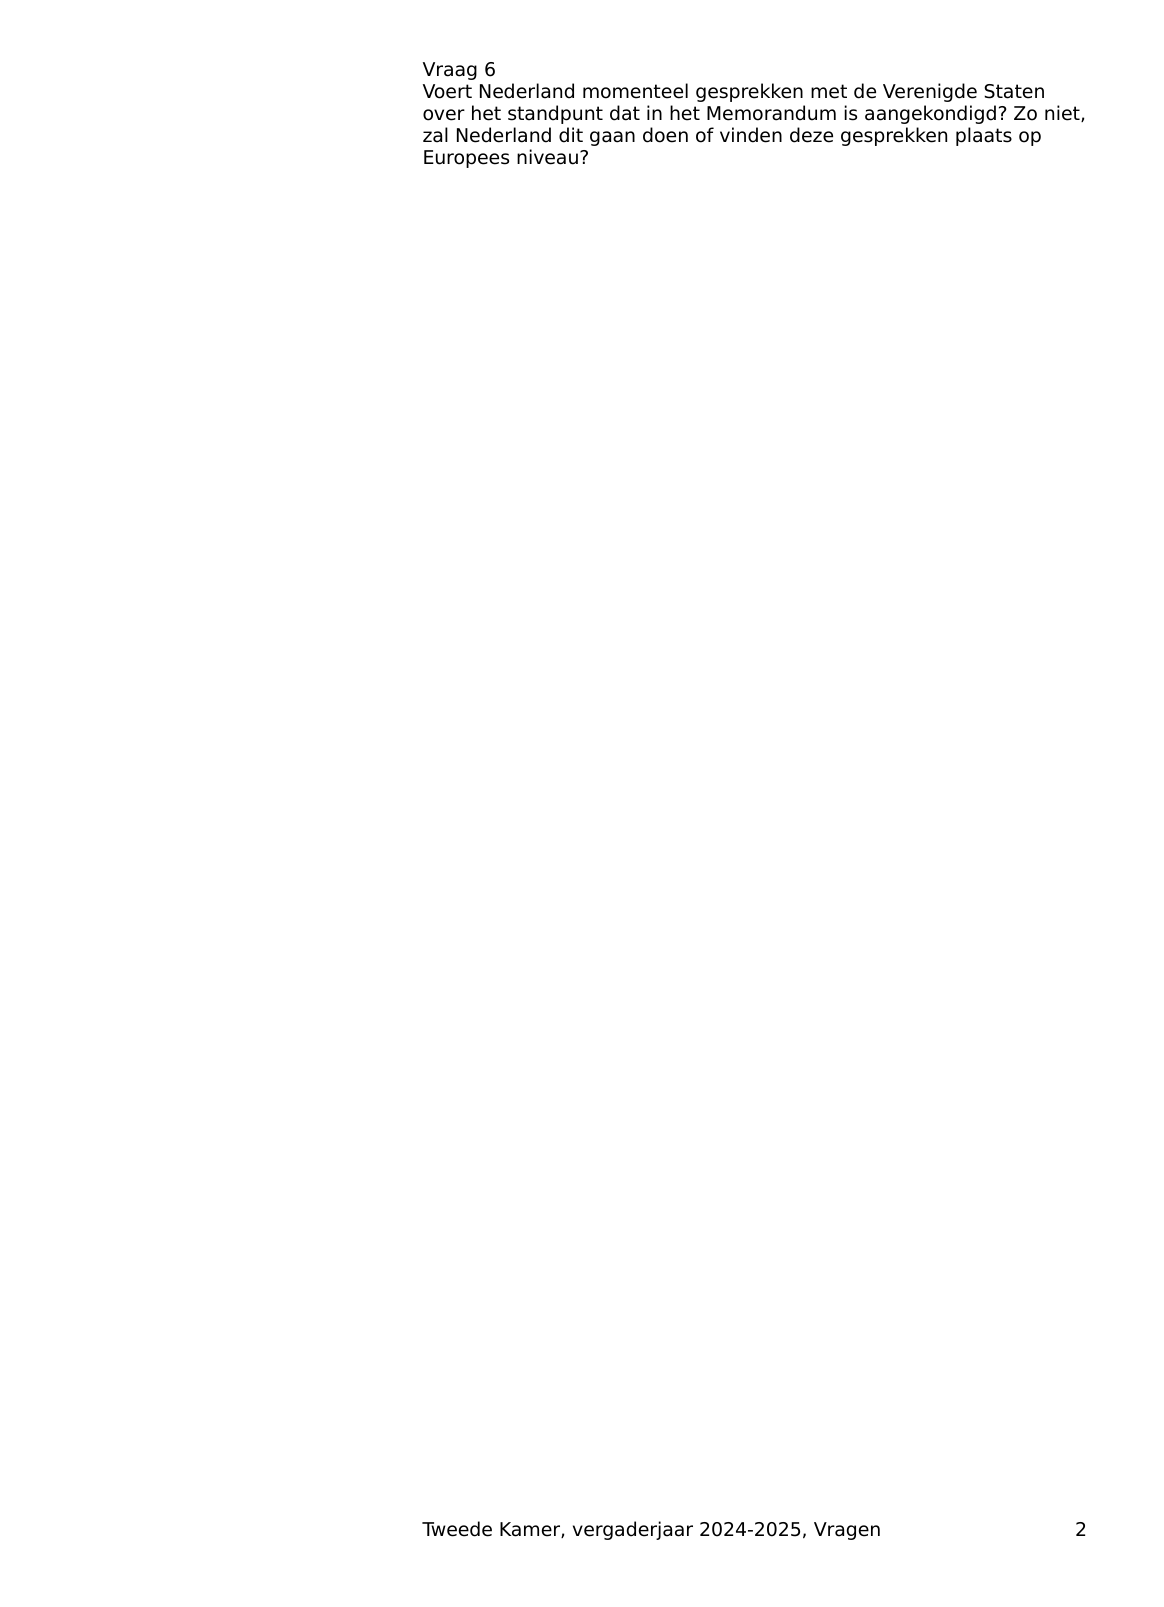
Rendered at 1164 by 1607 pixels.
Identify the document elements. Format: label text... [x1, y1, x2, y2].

text Vraag 6 [422, 59, 1087, 81]
text Voert Nederland momenteel gesprekken met de Verenigde Staten over het standpunt dat in het Memorandum is aangekondigd? Zo niet, zal Nederland dit gaan doen of vinden deze gesprekken plaats op Europees niveau? [422, 81, 1087, 169]
